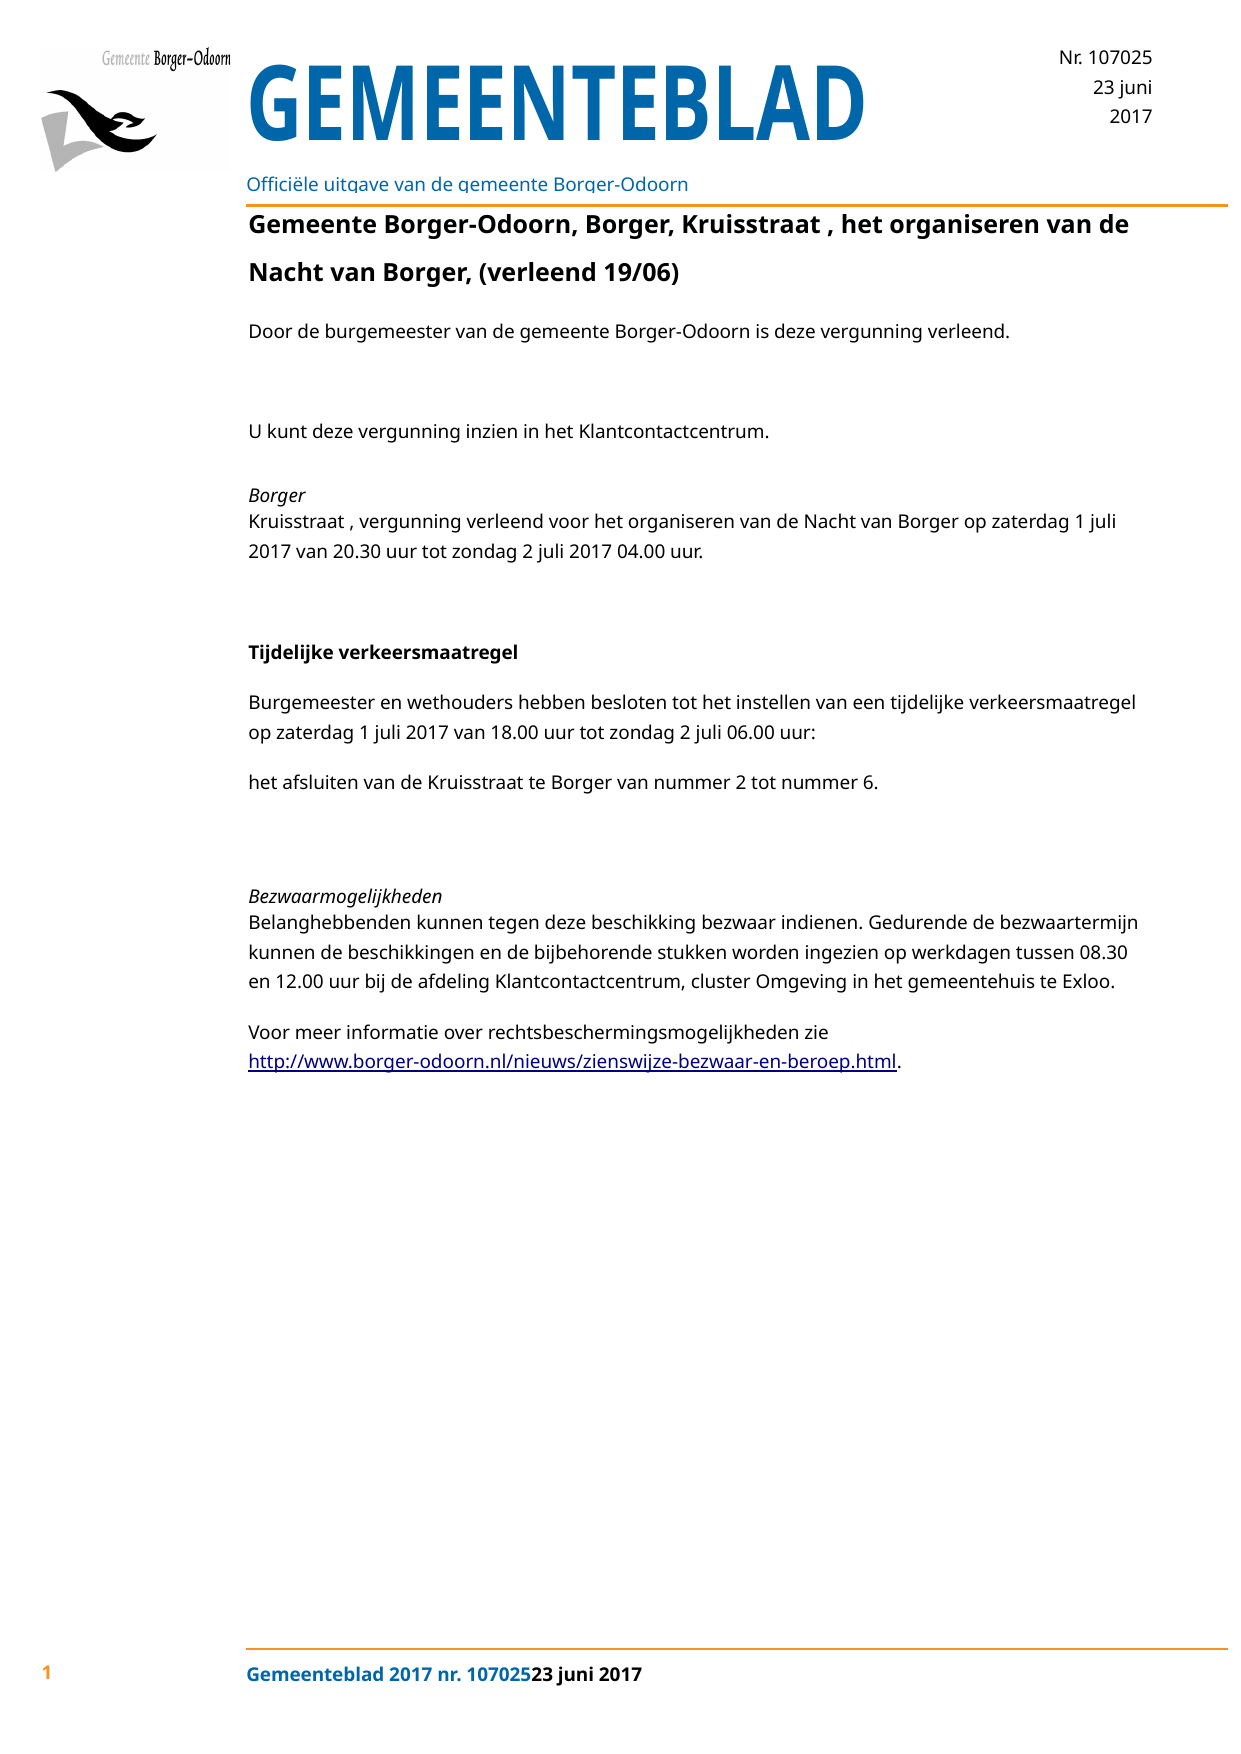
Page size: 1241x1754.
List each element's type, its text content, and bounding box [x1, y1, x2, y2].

text Tijdelijke verkeersmaatregel [248, 639, 1152, 664]
text Burgemeester en wethouders hebben besloten tot het instellen van een tijdelijke verkeersmaatregel op zaterdag 1 juli 2017 van 18.00 uur tot zondag 2 juli 06.00 uur: [248, 689, 1152, 744]
text Belanghebbenden kunnen tegen deze beschikking bezwaar indienen. Gedurende de bezwaartermijn kunnen de beschikkingen en de bijbehorende stukken worden ingezien op werkdagen tussen 08.30 en 12.00 uur bij de afdeling Klantcontactcentrum, cluster Omgeving in het gemeentehuis te Exloo. [248, 909, 1152, 994]
text U kunt deze vergunning inzien in het Klantcontactcentrum. [248, 419, 1152, 444]
text Voor meer informatie over rechtsbeschermingsmogelijkheden zie http://www.borger-odoorn.nl/nieuws/zienswijze-bezwaar-en-beroep.html. [248, 1019, 1152, 1074]
text Gemeente Borger-Odoorn, Borger, Kruisstraat , het organiseren van de Nacht van Borger, (verleend 19/06) [248, 207, 1152, 288]
text Bezwaarmogelijkheden [248, 884, 1152, 909]
text Door de burgemeester van de gemeente Borger-Odoorn is deze vergunning verleend. [248, 318, 1152, 344]
text Borger [248, 483, 1152, 508]
picture [41, 47, 231, 172]
text Kruisstraat , vergunning verleend voor het organiseren van de Nacht van Borger op zaterdag 1 juli 2017 van 20.30 uur tot zondag 2 juli 2017 04.00 uur. [248, 508, 1152, 564]
text het afsluiten van de Kruisstraat te Borger van nummer 2 tot nummer 6. [248, 769, 1152, 795]
